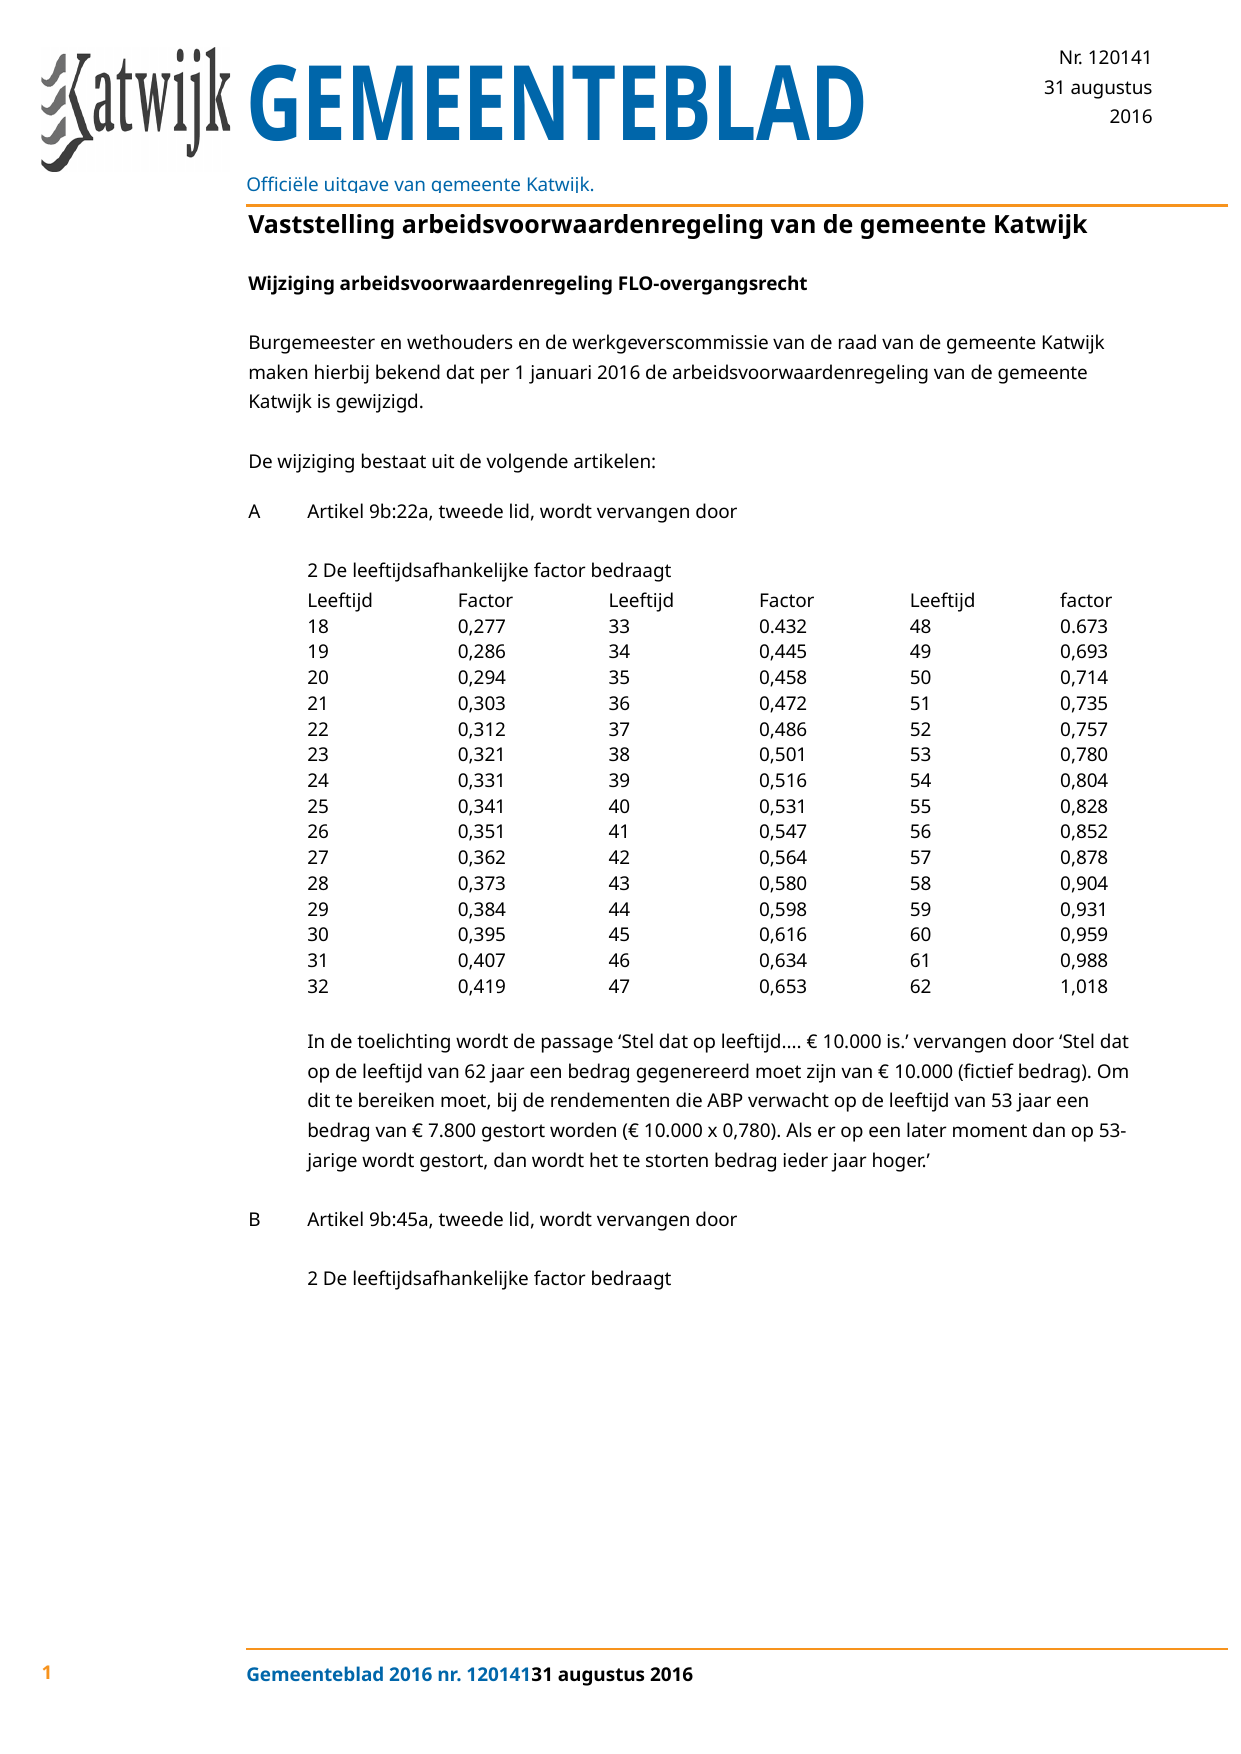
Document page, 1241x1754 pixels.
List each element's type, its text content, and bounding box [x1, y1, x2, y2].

table_cell 0,472 [759, 690, 909, 716]
table_cell 28 [307, 870, 458, 896]
table_cell 54 [910, 767, 1060, 793]
table_cell 0,616 [759, 922, 909, 947]
table_cell 0,419 [458, 973, 608, 999]
table_cell 50 [910, 664, 1060, 690]
table_cell 49 [910, 639, 1060, 664]
table_cell 0,904 [1060, 870, 1211, 896]
table_cell 0,804 [1060, 767, 1211, 793]
table_cell 1,018 [1060, 973, 1211, 999]
table_cell 0,277 [458, 613, 608, 638]
table_cell 0,294 [458, 664, 608, 690]
table_cell 22 [307, 716, 458, 741]
table_cell 48 [910, 613, 1060, 638]
table_cell 32 [307, 973, 458, 999]
table_cell 0,303 [458, 690, 608, 716]
list Artikel 9b:45a, tweede lid, wordt vervangen door [248, 1206, 1152, 1232]
table_cell 36 [608, 690, 759, 716]
table_cell 0,735 [1060, 690, 1211, 716]
table_cell 29 [307, 896, 458, 922]
table_cell 57 [910, 844, 1060, 870]
table_cell 39 [608, 767, 759, 793]
table_cell 0,384 [458, 896, 608, 922]
table_cell 0,395 [458, 922, 608, 947]
table_cell 52 [910, 716, 1060, 741]
table_cell 30 [307, 922, 458, 947]
table_cell 42 [608, 844, 759, 870]
table_cell 0,331 [458, 767, 608, 793]
table_cell 34 [608, 639, 759, 664]
table_cell 59 [910, 896, 1060, 922]
table_cell 37 [608, 716, 759, 741]
table_cell 0,373 [458, 870, 608, 896]
table_cell 0.673 [1060, 613, 1211, 638]
text Wijziging arbeidsvoorwaardenregeling FLO-overgangsrecht [248, 270, 1152, 296]
table_cell 0,653 [759, 973, 909, 999]
table_cell 0,547 [759, 819, 909, 844]
table_cell 0,828 [1060, 793, 1211, 819]
table_header factor [1060, 587, 1211, 613]
table_cell 40 [608, 793, 759, 819]
list 2 De leeftijdsafhankelijke factor bedraagt [248, 557, 1152, 583]
list Artikel 9b:22a, tweede lid, wordt vervangen door [248, 498, 1152, 524]
text Vaststelling arbeidsvoorwaardenregeling van de gemeente Katwijk [248, 207, 1152, 241]
table_cell 0,407 [458, 947, 608, 973]
list 2 De leeftijdsafhankelijke factor bedraagt [248, 1265, 1152, 1291]
list In de toelichting wordt de passage ‘Stel dat op leeftijd.... € 10.000 is.’ vervangen door ‘Stel dat op de leeftijd van 62 jaar een bedrag gegenereerd moet zijn van € 10.000 (fictief bedrag). Om dit te bereiken moet, bij de rendementen die ABP verwacht op de leeftijd van 53 jaar een bedrag van € 7.800 gestort worden (€ 10.000 x 0,780). Als er op een later moment dan op 53-jarige wordt gestort, dan wordt het te storten bedrag ieder jaar hoger.’ [248, 1028, 1152, 1172]
table_header Leeftijd [608, 587, 759, 613]
table_cell 55 [910, 793, 1060, 819]
table_cell 27 [307, 844, 458, 870]
table_cell 0,516 [759, 767, 909, 793]
table_cell 0,580 [759, 870, 909, 896]
table_cell 0,321 [458, 741, 608, 767]
table_cell 58 [910, 870, 1060, 896]
table_cell 61 [910, 947, 1060, 973]
table_cell 0.432 [759, 613, 909, 638]
table_cell 0,362 [458, 844, 608, 870]
table_cell 19 [307, 639, 458, 664]
table_cell 0,458 [759, 664, 909, 690]
table_cell 0,564 [759, 844, 909, 870]
table_cell 0,445 [759, 639, 909, 664]
table_cell 38 [608, 741, 759, 767]
table_cell 0,351 [458, 819, 608, 844]
table_cell 0,486 [759, 716, 909, 741]
table_cell 0,852 [1060, 819, 1211, 844]
table_cell 0,714 [1060, 664, 1211, 690]
table_cell 0,598 [759, 896, 909, 922]
table_cell 25 [307, 793, 458, 819]
table_cell 0,959 [1060, 922, 1211, 947]
table_cell 0,757 [1060, 716, 1211, 741]
text De wijziging bestaat uit de volgende artikelen: [248, 448, 1152, 473]
table_cell 53 [910, 741, 1060, 767]
table_cell 20 [307, 664, 458, 690]
table_cell 0,878 [1060, 844, 1211, 870]
table_cell 0,634 [759, 947, 909, 973]
text Burgemeester en wethouders en de werkgeverscommissie van de raad van de gemeente Katwijk maken hierbij bekend dat per 1 januari 2016 de arbeidsvoorwaardenregeling van de gemeente Katwijk is gewijzigd. [248, 329, 1152, 414]
table_cell 46 [608, 947, 759, 973]
table_cell 26 [307, 819, 458, 844]
table_cell 60 [910, 922, 1060, 947]
table_cell 43 [608, 870, 759, 896]
table_cell 33 [608, 613, 759, 638]
table_cell 0,501 [759, 741, 909, 767]
table_cell 35 [608, 664, 759, 690]
table_cell 47 [608, 973, 759, 999]
picture [41, 47, 231, 172]
table_cell 0,286 [458, 639, 608, 664]
table_cell 18 [307, 613, 458, 638]
table_header Factor [759, 587, 909, 613]
table_cell 0,780 [1060, 741, 1211, 767]
table_cell 21 [307, 690, 458, 716]
table_cell 31 [307, 947, 458, 973]
table_cell 45 [608, 922, 759, 947]
table_header Leeftijd [910, 587, 1060, 613]
table_cell 51 [910, 690, 1060, 716]
table_cell 44 [608, 896, 759, 922]
table_header Leeftijd [307, 587, 458, 613]
table_cell 0,531 [759, 793, 909, 819]
table_cell 41 [608, 819, 759, 844]
table_cell 24 [307, 767, 458, 793]
table_cell 0,693 [1060, 639, 1211, 664]
table_header Factor [458, 587, 608, 613]
table_cell 0,988 [1060, 947, 1211, 973]
table_cell 23 [307, 741, 458, 767]
table_cell 0,341 [458, 793, 608, 819]
table_cell 62 [910, 973, 1060, 999]
table_cell 0,931 [1060, 896, 1211, 922]
table_cell 0,312 [458, 716, 608, 741]
table_cell 56 [910, 819, 1060, 844]
